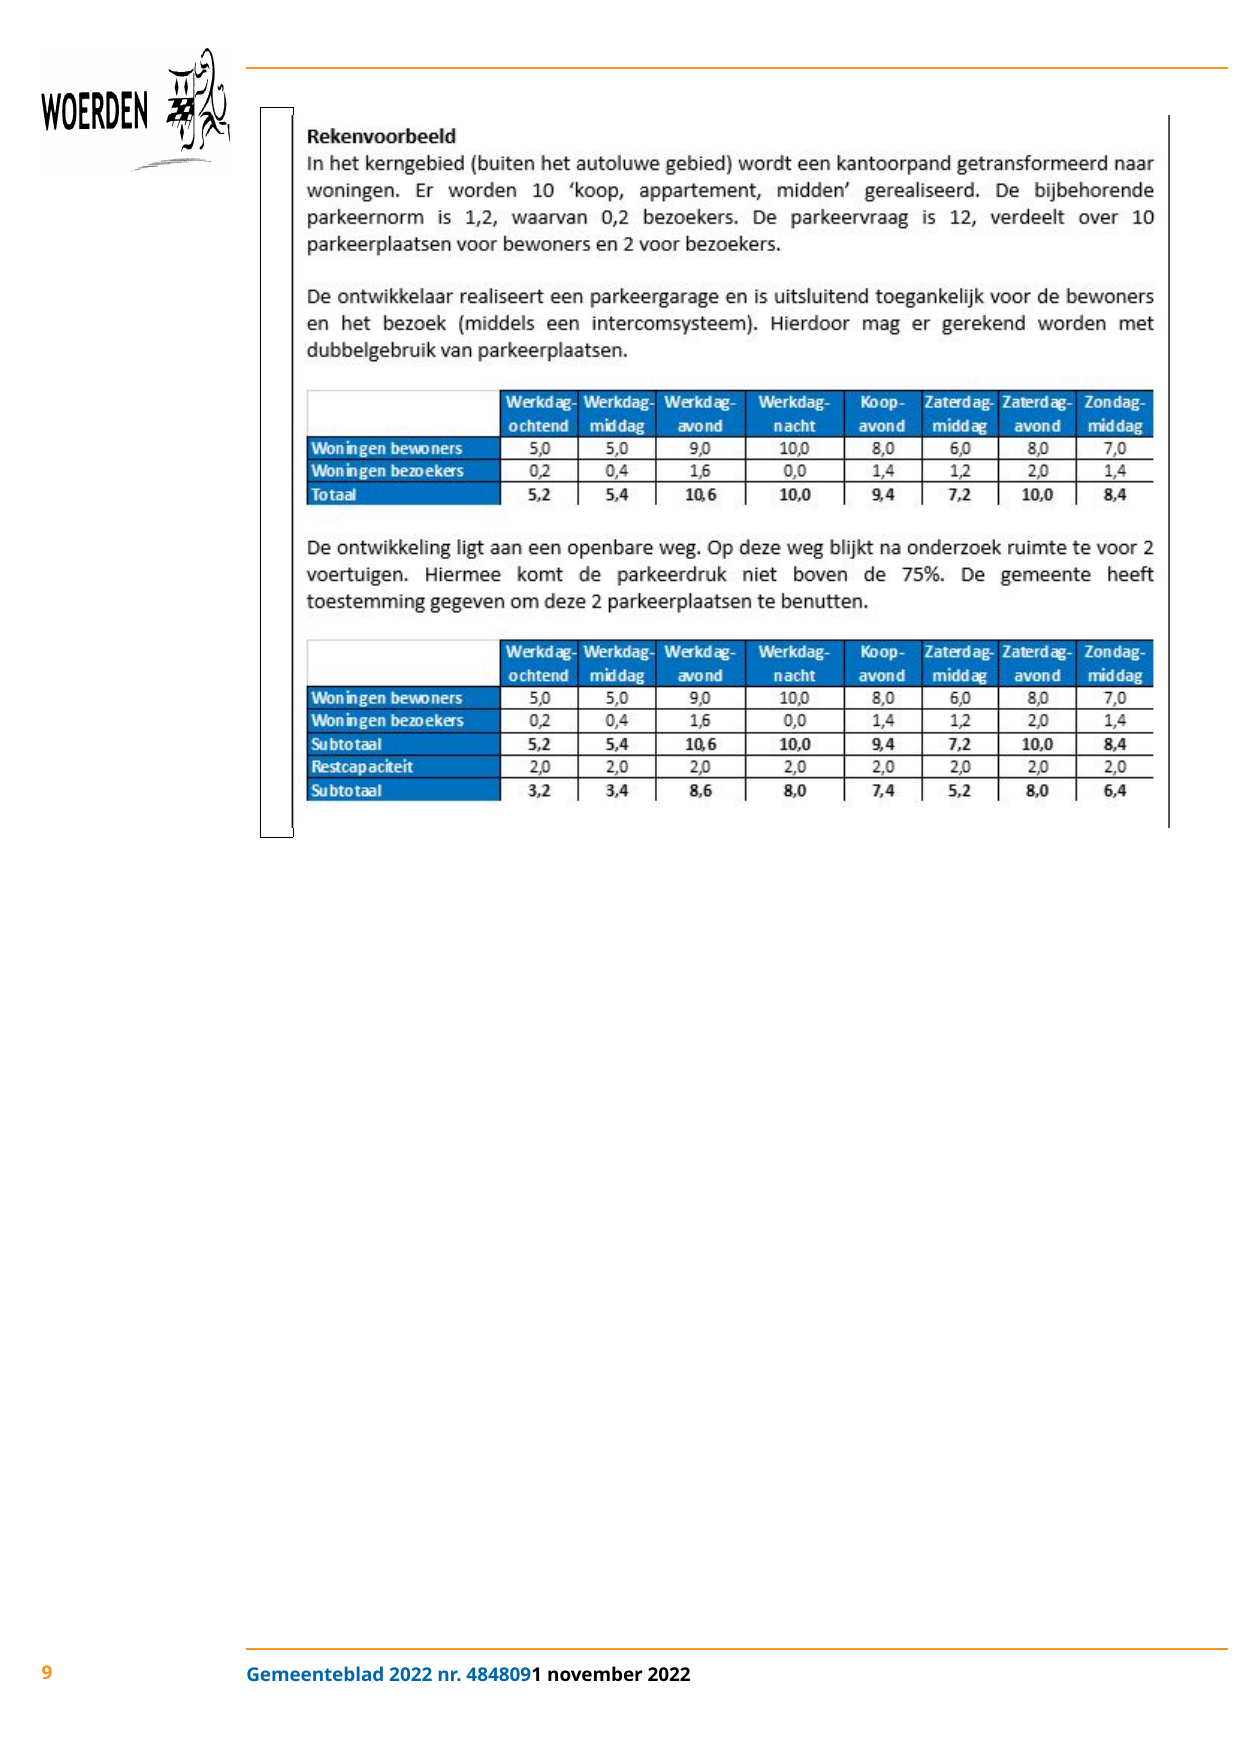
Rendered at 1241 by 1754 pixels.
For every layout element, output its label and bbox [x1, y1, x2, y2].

picture [41, 47, 231, 172]
picture [268, 115, 1173, 828]
